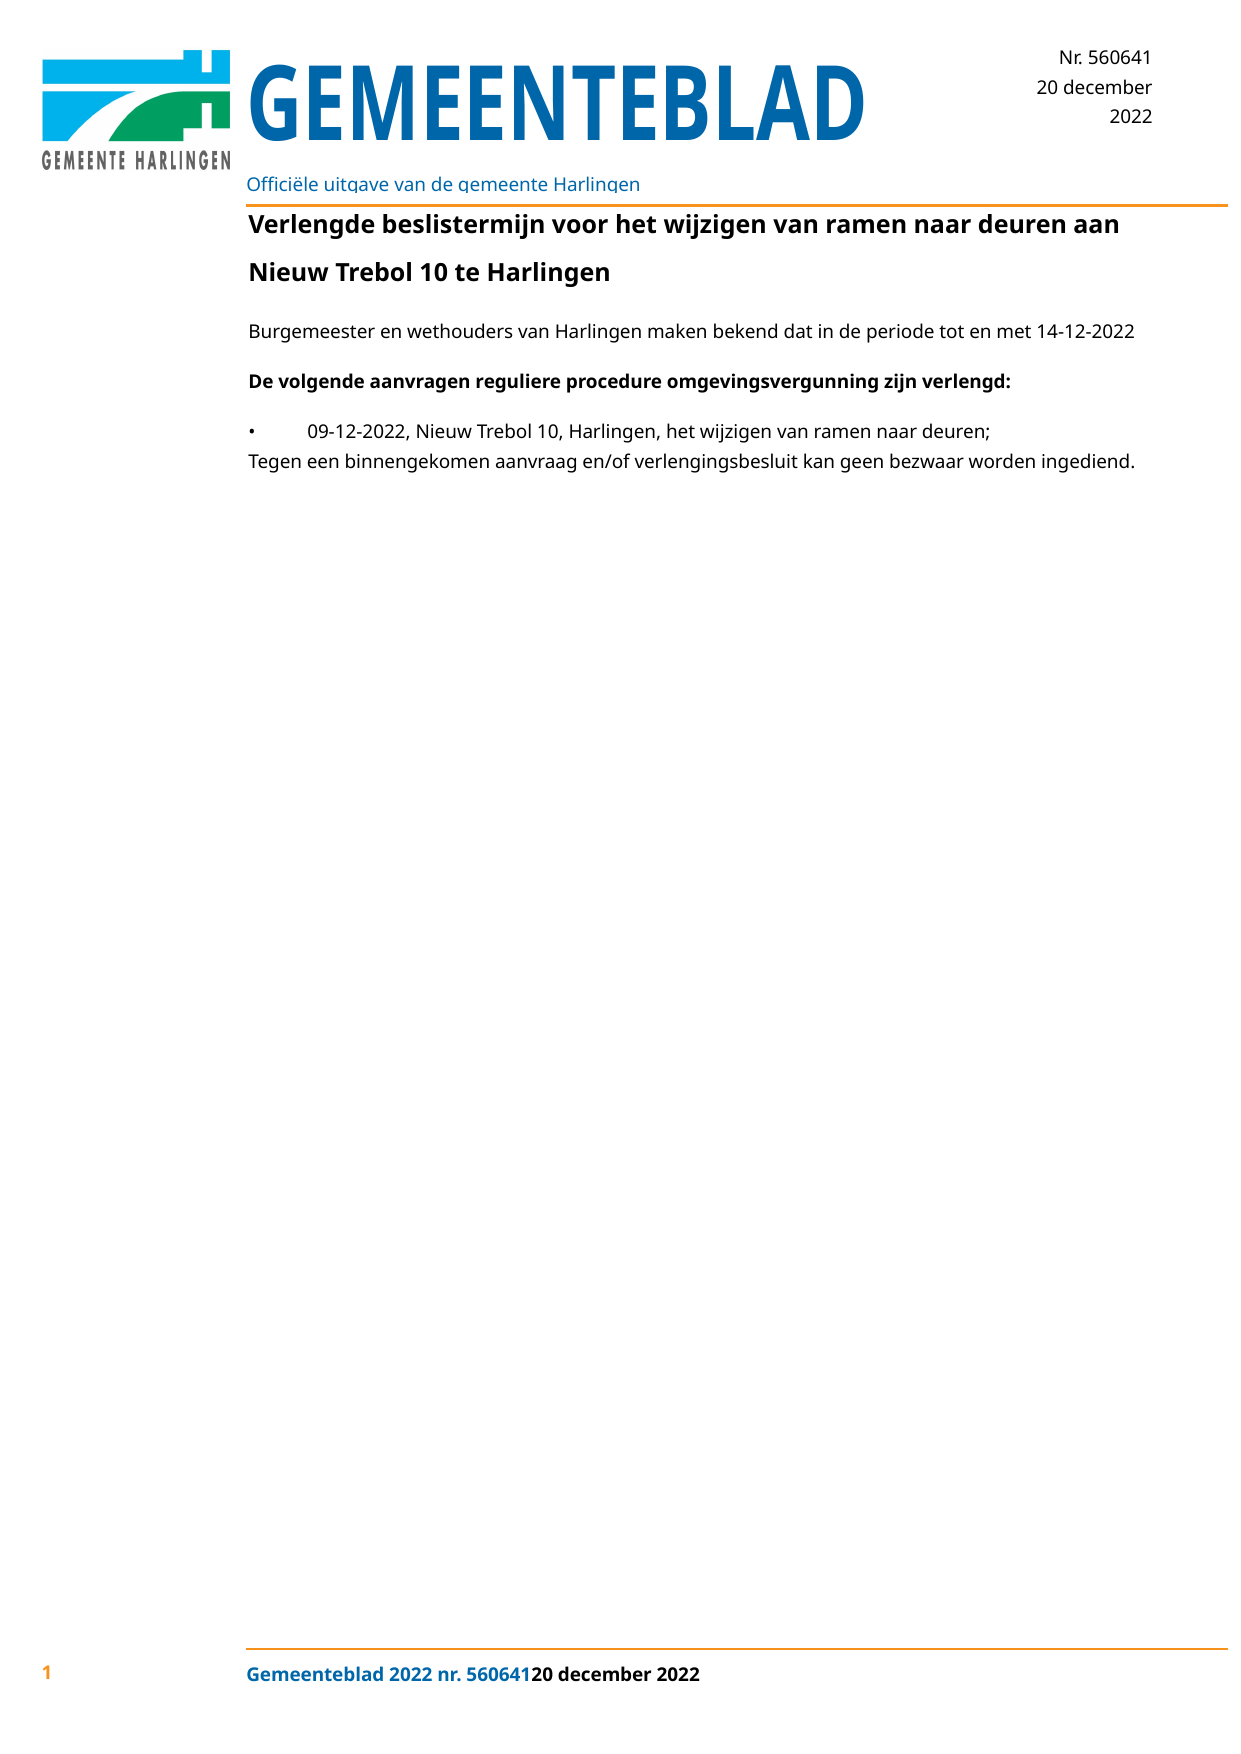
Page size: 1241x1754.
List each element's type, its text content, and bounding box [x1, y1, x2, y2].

text Tegen een binnengekomen aanvraag en/of verlengingsbesluit kan geen bezwaar worden ingediend. [248, 448, 1152, 474]
text De volgende aanvragen reguliere procedure omgevingsvergunning zijn verlengd: [248, 368, 1152, 394]
picture [41, 47, 231, 172]
list 09-12-2022, Nieuw Trebol 10, Harlingen, het wijzigen van ramen naar deuren; [248, 419, 1152, 444]
text Burgemeester en wethouders van Harlingen maken bekend dat in de periode tot en met 14-12-2022 [248, 318, 1152, 344]
text Verlengde beslistermijn voor het wijzigen van ramen naar deuren aan Nieuw Trebol 10 te Harlingen [248, 207, 1152, 288]
